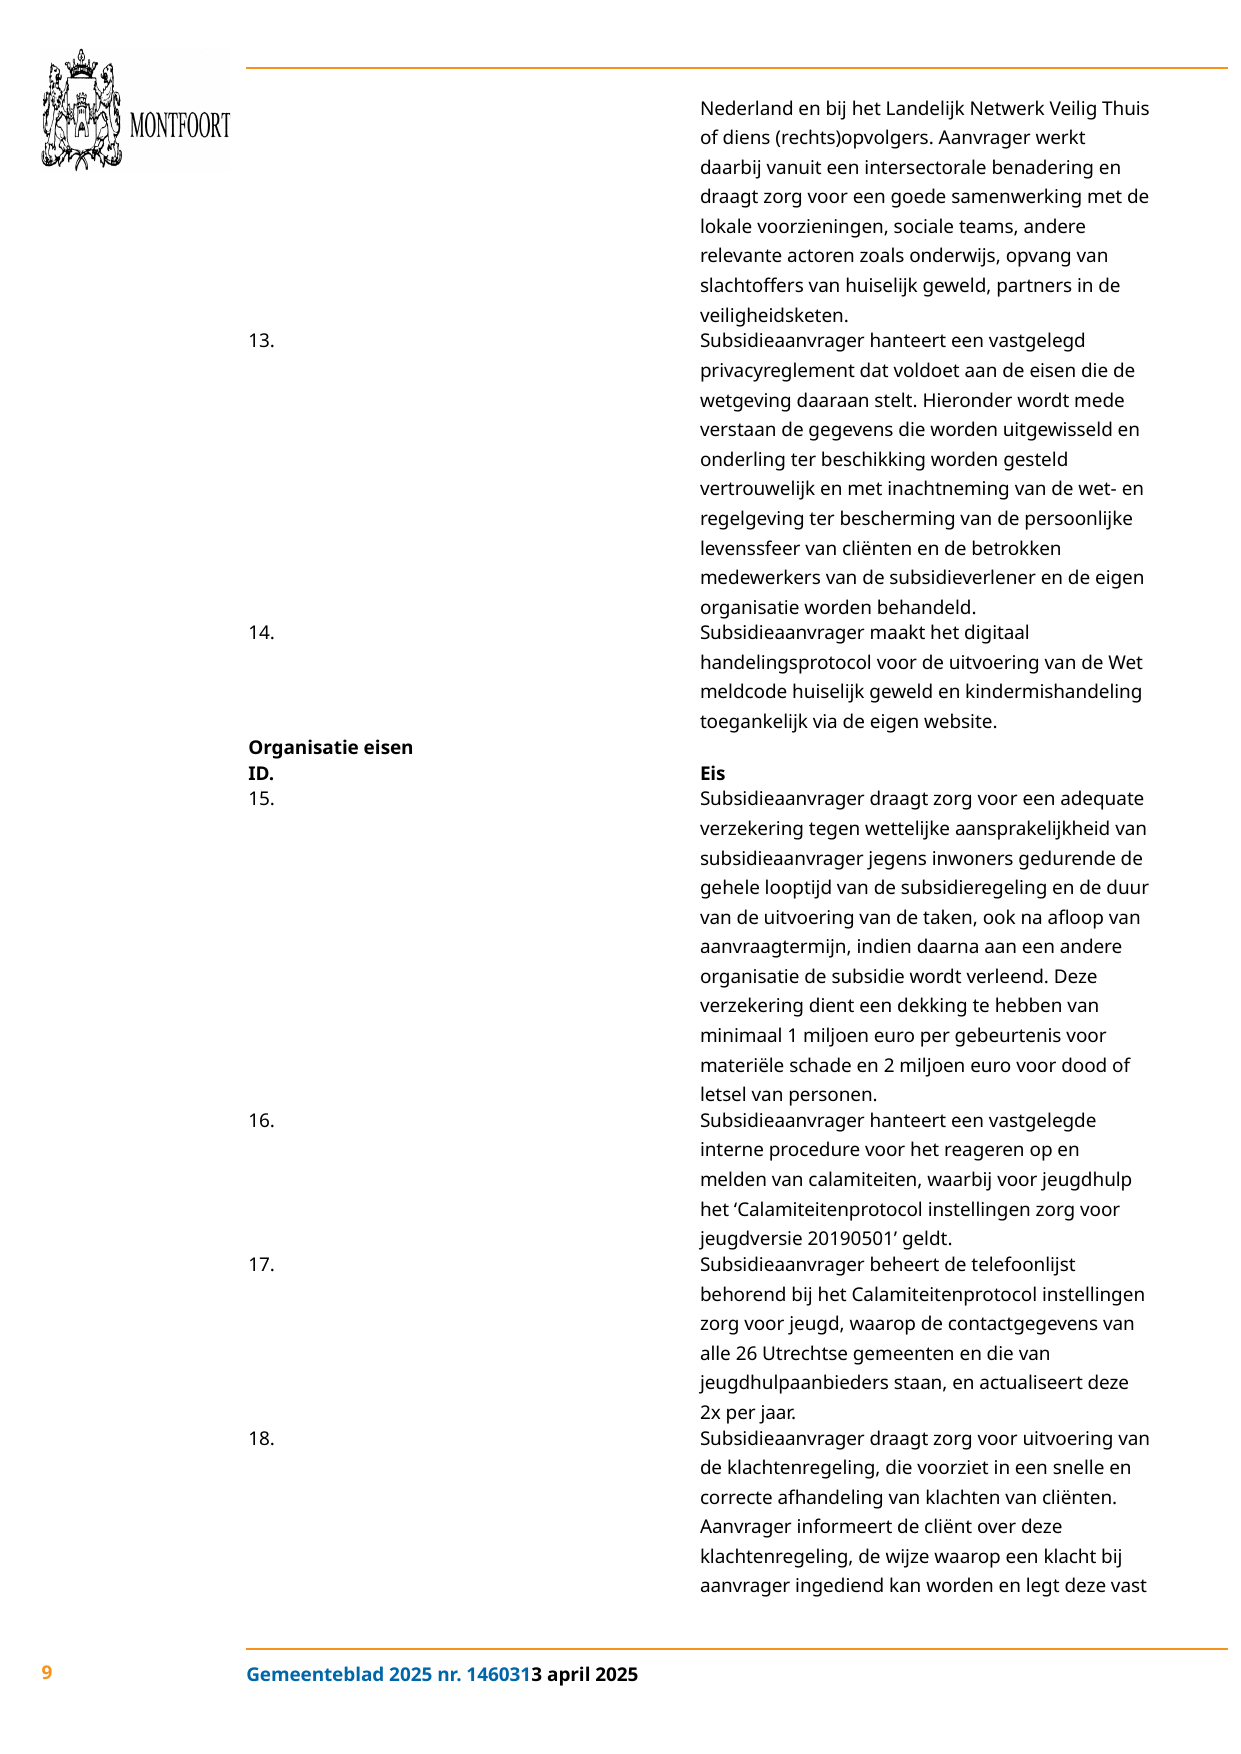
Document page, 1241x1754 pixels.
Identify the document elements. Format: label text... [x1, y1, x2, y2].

table_cell 16. [248, 1107, 700, 1251]
table_cell Subsidieaanvrager beheert de telefoonlijst behorend bij het Calamiteitenprotocol instellingen zorg voor jeugd, waarop de contactgegevens van alle 26 Utrechtse gemeenten en die van jeugdhulpaanbieders staan, en actualiseert deze 2x per jaar. [700, 1251, 1152, 1425]
table_cell Subsidieaanvrager draagt zorg voor een adequate verzekering tegen wettelijke aansprakelijkheid van subsidieaanvrager jegens inwoners gedurende de gehele looptijd van de subsidieregeling en de duur van de uitvoering van de taken, ook na afloop van aanvraagtermijn, indien daarna aan een andere organisatie de subsidie wordt verleend. Deze verzekering dient een dekking te hebben van minimaal 1 miljoen euro per gebeurtenis voor materiële schade en 2 miljoen euro voor dood of letsel van personen. [700, 786, 1152, 1107]
table_cell 18. [248, 1425, 700, 1598]
table_cell 17. [248, 1251, 700, 1425]
table_cell Subsidieaanvrager draagt zorg voor uitvoering van de klachtenregeling, die voorziet in een snelle en correcte afhandeling van klachten van cliënten. Aanvrager informeert de cliënt over deze klachtenregeling, de wijze waarop een klacht bij aanvrager ingediend kan worden en legt deze vast [700, 1425, 1152, 1598]
picture [41, 47, 231, 172]
table_cell 15. [248, 786, 700, 1107]
table_cell ID. [248, 760, 700, 786]
table_cell Nederland en bij het Landelijk Netwerk Veilig Thuis of diens (rechts)opvolgers. Aanvrager werkt daarbij vanuit een intersectorale benadering en draagt zorg voor een goede samenwerking met de lokale voorzieningen, sociale teams, andere relevante actoren zoals onderwijs, opvang van slachtoffers van huiselijk geweld, partners in de veiligheidsketen. [700, 95, 1152, 328]
table_cell Eis [700, 760, 1152, 786]
table_cell Subsidieaanvrager hanteert een vastgelegd privacyreglement dat voldoet aan de eisen die de wetgeving daaraan stelt. Hieronder wordt mede verstaan de gegevens die worden uitgewisseld en onderling ter beschikking worden gesteld vertrouwelijk en met inachtneming van de wet- en regelgeving ter bescherming van de persoonlijke levenssfeer van cliënten en de betrokken medewerkers van de subsidieverlener en de eigen organisatie worden behandeld. [700, 328, 1152, 619]
table_cell 14. [248, 620, 700, 734]
table_cell Organisatie eisen [248, 734, 1152, 760]
table_cell Subsidieaanvrager hanteert een vastgelegde interne procedure voor het reageren op en melden van calamiteiten, waarbij voor jeugdhulp het ‘Calamiteitenprotocol instellingen zorg voor jeugdversie 20190501’ geldt. [700, 1107, 1152, 1251]
table_cell 13. [248, 328, 700, 619]
table_cell [248, 95, 700, 328]
table_cell Subsidieaanvrager maakt het digitaal handelingsprotocol voor de uitvoering van de Wet meldcode huiselijk geweld en kindermishandeling toegankelijk via de eigen website. [700, 620, 1152, 734]
